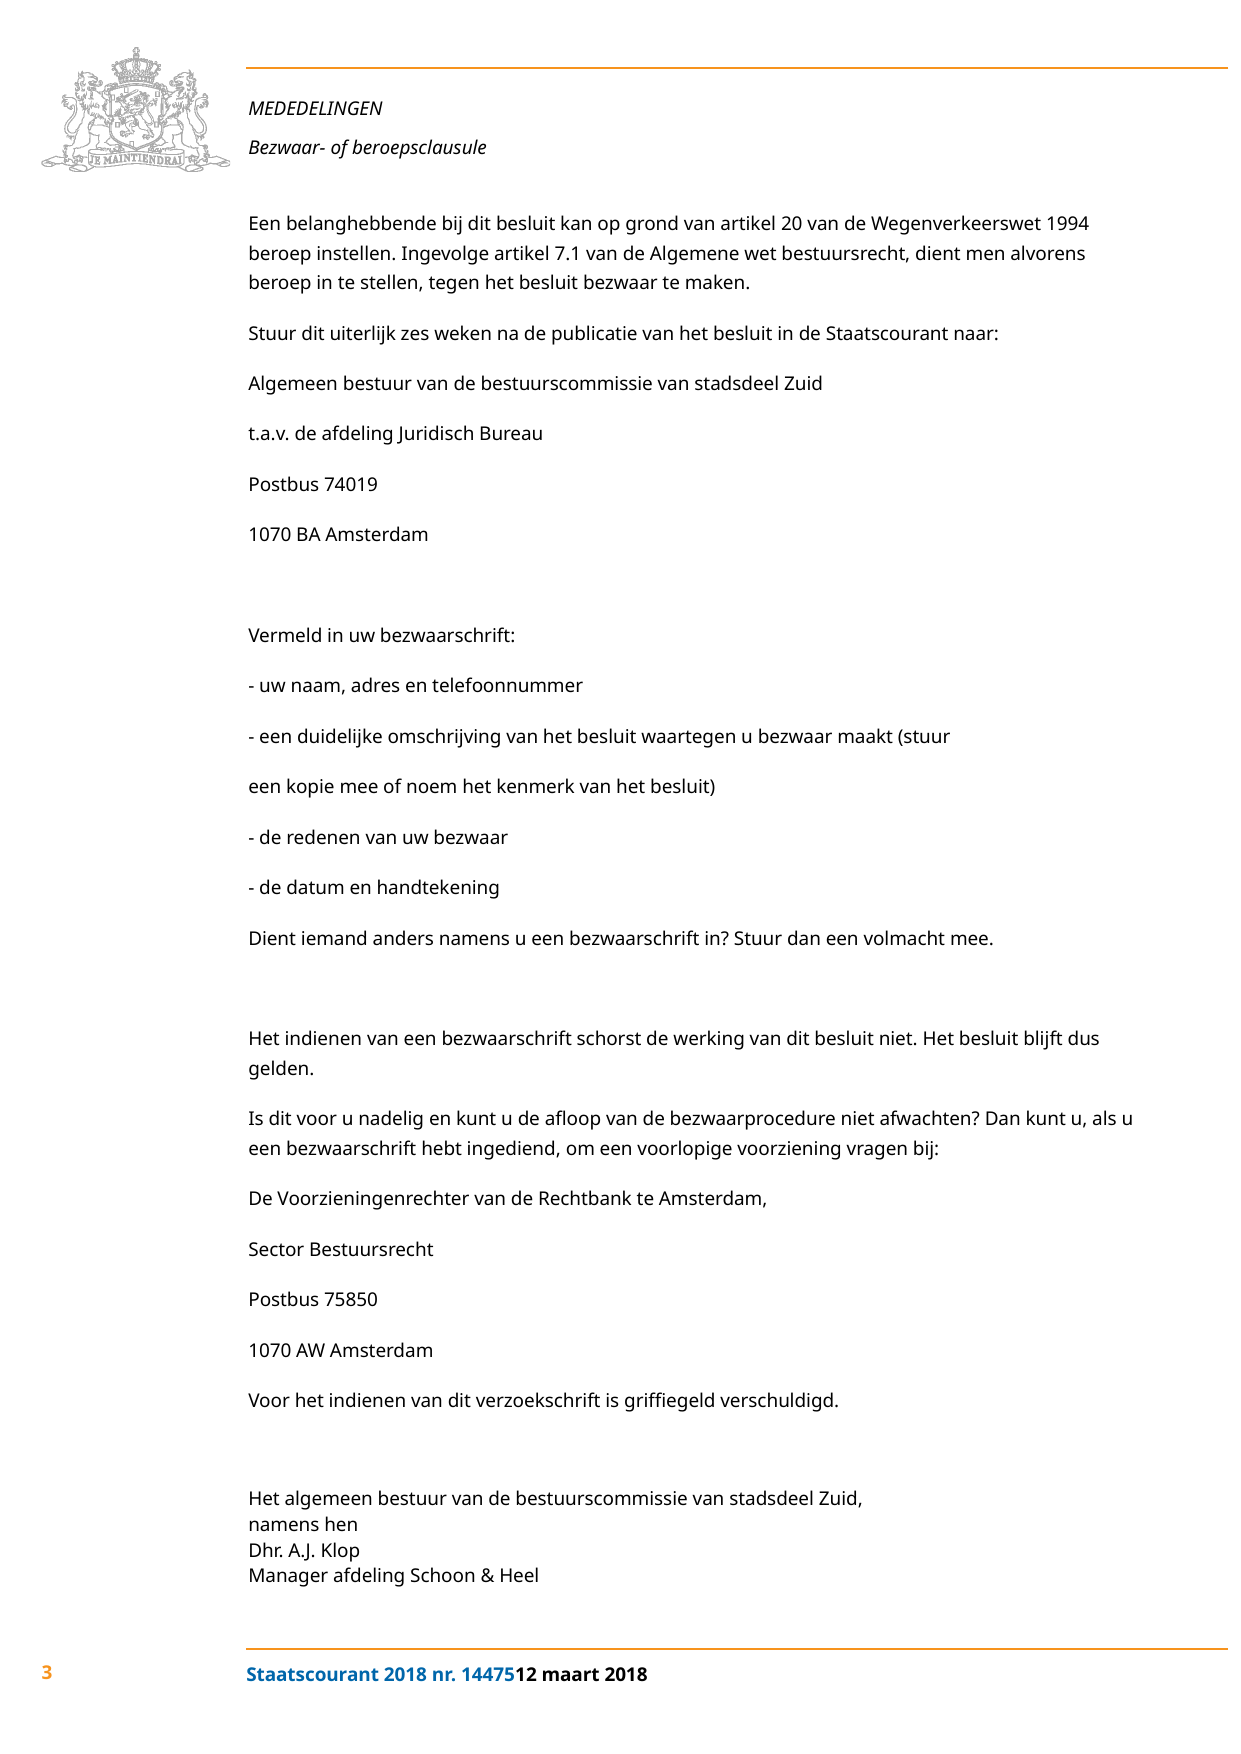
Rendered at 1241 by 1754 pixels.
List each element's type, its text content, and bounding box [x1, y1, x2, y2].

text - de redenen van uw bezwaar [248, 824, 1152, 850]
text - de datum en handtekening [248, 874, 1152, 900]
text Een belanghebbende bij dit besluit kan op grond van artikel 20 van de Wegenverkeerswet 1994 beroep instellen. Ingevolge artikel 7.1 van de Algemene wet bestuursrecht, dient men alvorens beroep in te stellen, tegen het besluit bezwaar te maken. [248, 210, 1152, 295]
text Dient iemand anders namens u een bezwaarschrift in? Stuur dan een volmacht mee. [248, 925, 1152, 951]
text Voor het indienen van dit verzoekschrift is griffiegeld verschuldigd. [248, 1387, 1152, 1413]
text - een duidelijke omschrijving van het besluit waartegen u bezwaar maakt (stuur [248, 723, 1152, 749]
picture [41, 47, 231, 172]
text MEDEDELINGEN [248, 95, 1152, 121]
text 1070 BA Amsterdam [248, 521, 1152, 547]
text Postbus 75850 [248, 1286, 1152, 1312]
text een kopie mee of noem het kenmerk van het besluit) [248, 773, 1152, 799]
text De Voorzieningenrechter van de Rechtbank te Amsterdam, [248, 1186, 1152, 1211]
text namens hen [248, 1511, 1152, 1537]
text Sector Bestuursrecht [248, 1236, 1152, 1262]
text Manager afdeling Schoon & Heel [248, 1563, 1152, 1588]
text - uw naam, adres en telefoonnummer [248, 673, 1152, 698]
text Algemeen bestuur van de bestuurscommissie van stadsdeel Zuid [248, 370, 1152, 396]
text Het algemeen bestuur van de bestuurscommissie van stadsdeel Zuid, [248, 1486, 1152, 1511]
text Vermeld in uw bezwaarschrift: [248, 622, 1152, 648]
text Postbus 74019 [248, 471, 1152, 497]
text Dhr. A.J. Klop [248, 1537, 1152, 1563]
text Het indienen van een bezwaarschrift schorst de werking van dit besluit niet. Het besluit blijft dus gelden. [248, 1026, 1152, 1081]
text Bezwaar- of beroepsclausule [248, 134, 1152, 160]
text Is dit voor u nadelig en kunt u de afloop van de bezwaarprocedure niet afwachten? Dan kunt u, als u een bezwaarschrift hebt ingediend, om een voorlopige voorziening vragen bij: [248, 1106, 1152, 1161]
text Stuur dit uiterlijk zes weken na de publicatie van het besluit in de Staatscourant naar: [248, 320, 1152, 346]
text 1070 AW Amsterdam [248, 1337, 1152, 1363]
text t.a.v. de afdeling Juridisch Bureau [248, 421, 1152, 446]
